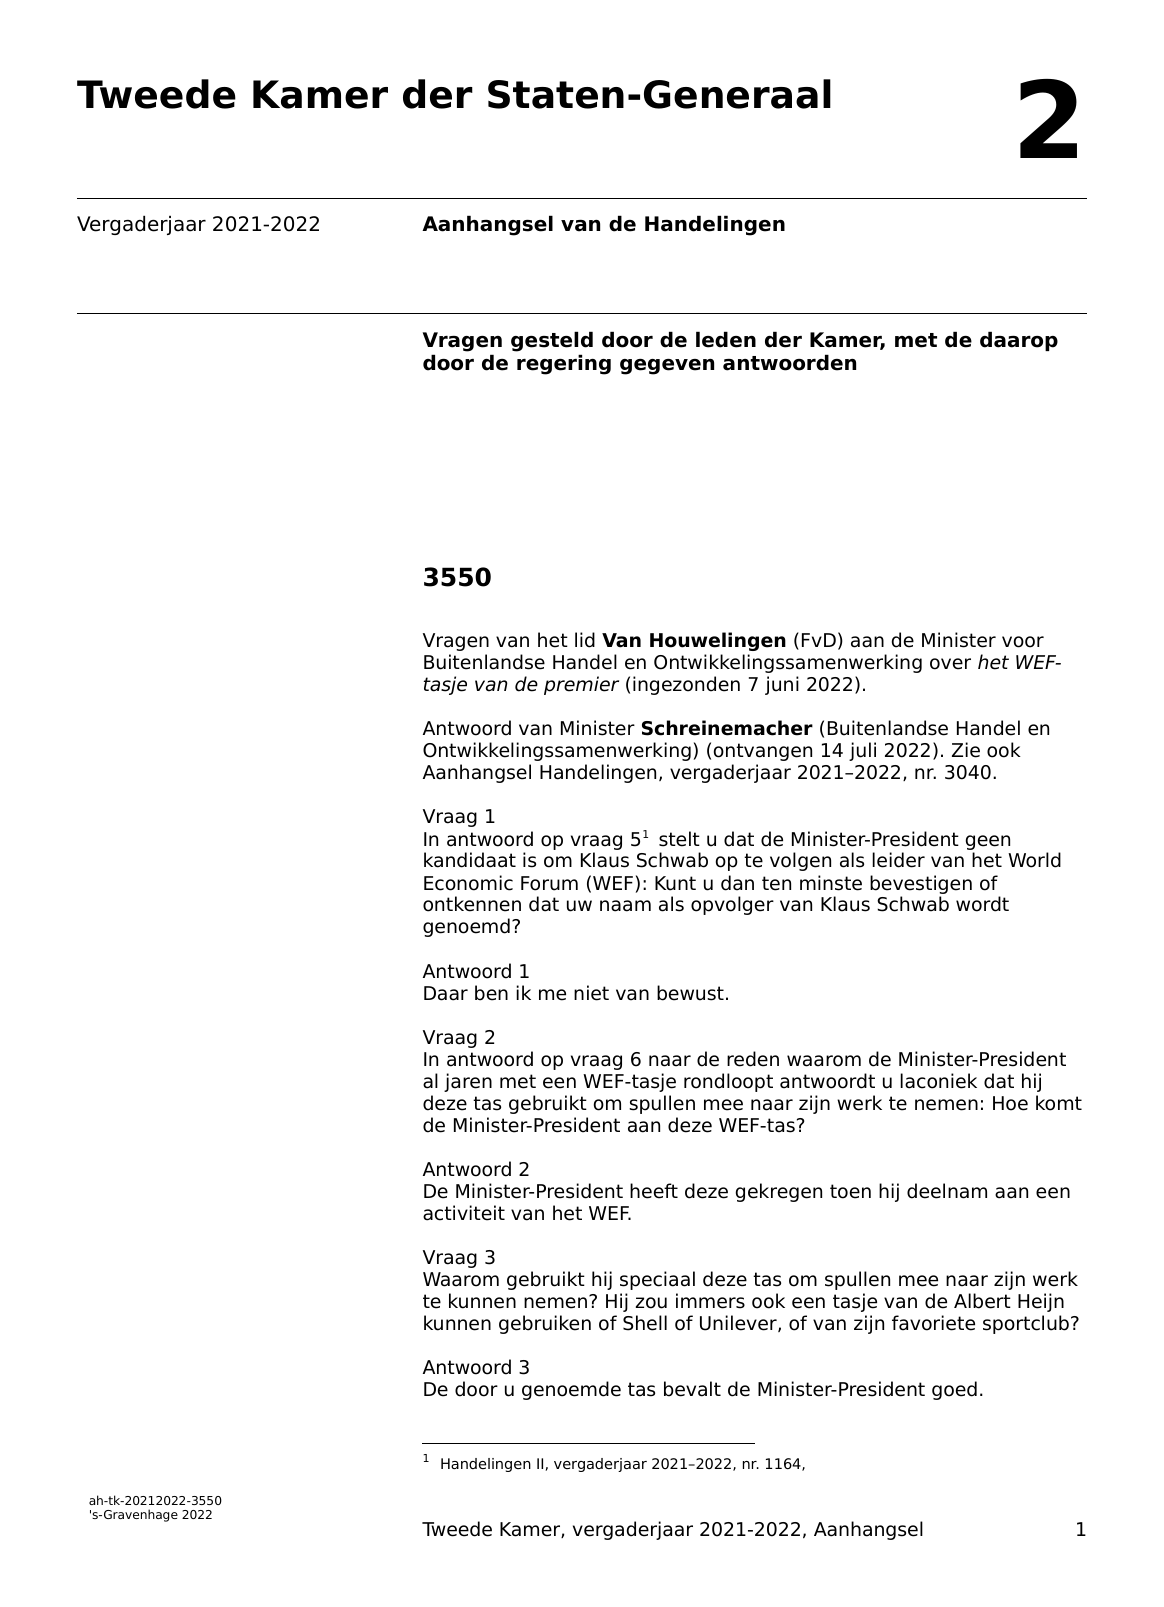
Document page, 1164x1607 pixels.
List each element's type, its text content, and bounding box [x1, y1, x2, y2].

text Vraag 2 [422, 1027, 1087, 1049]
text Antwoord van Minister Schreinemacher (Buitenlandse Handel en Ontwikkelingssamenwerking) (ontvangen 14 juli 2022). Zie ook Aanhangsel Handelingen, vergaderjaar 2021–2022, nr. 3040. [422, 718, 1087, 784]
text De Minister-President heeft deze gekregen toen hij deelnam aan een activiteit van het WEF. [422, 1181, 1087, 1225]
table_header 2 [886, 59, 1087, 198]
text Vraag 3 [422, 1247, 1087, 1269]
table_cell Vergaderjaar 2021-2022 [77, 199, 422, 313]
text Antwoord 1 [422, 961, 1087, 982]
text Antwoord 3 [422, 1357, 1087, 1379]
text 3550 [422, 563, 1087, 592]
table_header Tweede Kamer der Staten-Generaal [77, 59, 886, 198]
text In antwoord op vraag 5 stelt u dat de Minister-President geen kandidaat is om Klaus Schwab op te volgen als leider van het World Economic Forum (WEF): Kunt u dan ten minste bevestigen of ontkennen dat uw naam als opvolger van Klaus Schwab wordt genoemd? [422, 828, 1087, 938]
text Vraag 1 [422, 806, 1087, 828]
table_cell Aanhangsel van de Handelingen [422, 199, 1087, 313]
text Antwoord 2 [422, 1159, 1087, 1181]
text ah-tk-20212022-3550 [88, 1494, 323, 1508]
text Vragen van het lid Van Houwelingen (FvD) aan de Minister voor Buitenlandse Handel en Ontwikkelingssamenwerking over het WEF-tasje van de premier (ingezonden 7 juni 2022). [422, 630, 1087, 696]
table_cell [77, 314, 422, 375]
text Daar ben ik me niet van bewust. [422, 982, 1087, 1004]
text In antwoord op vraag 6 naar de reden waarom de Minister-President al jaren met een WEF-tasje rondloopt antwoordt u laconiek dat hij deze tas gebruikt om spullen mee naar zijn werk te nemen: Hoe komt de Minister-President aan deze WEF-tas? [422, 1049, 1087, 1137]
table_cell Vragen gesteld door de leden der Kamer, met de daarop door de regering gegeven antwoorden [422, 314, 1087, 375]
text Waarom gebruikt hij speciaal deze tas om spullen mee naar zijn werk te kunnen nemen? Hij zou immers ook een tasje van de Albert Heijn kunnen gebruiken of Shell of Unilever, of van zijn favoriete sportclub? [422, 1269, 1087, 1335]
text De door u genoemde tas bevalt de Minister-President goed. [422, 1379, 1087, 1401]
text Handelingen II, vergaderjaar 2021–2022, nr. 1164, [422, 1452, 1087, 1474]
text 's-Gravenhage 2022 [88, 1508, 323, 1522]
